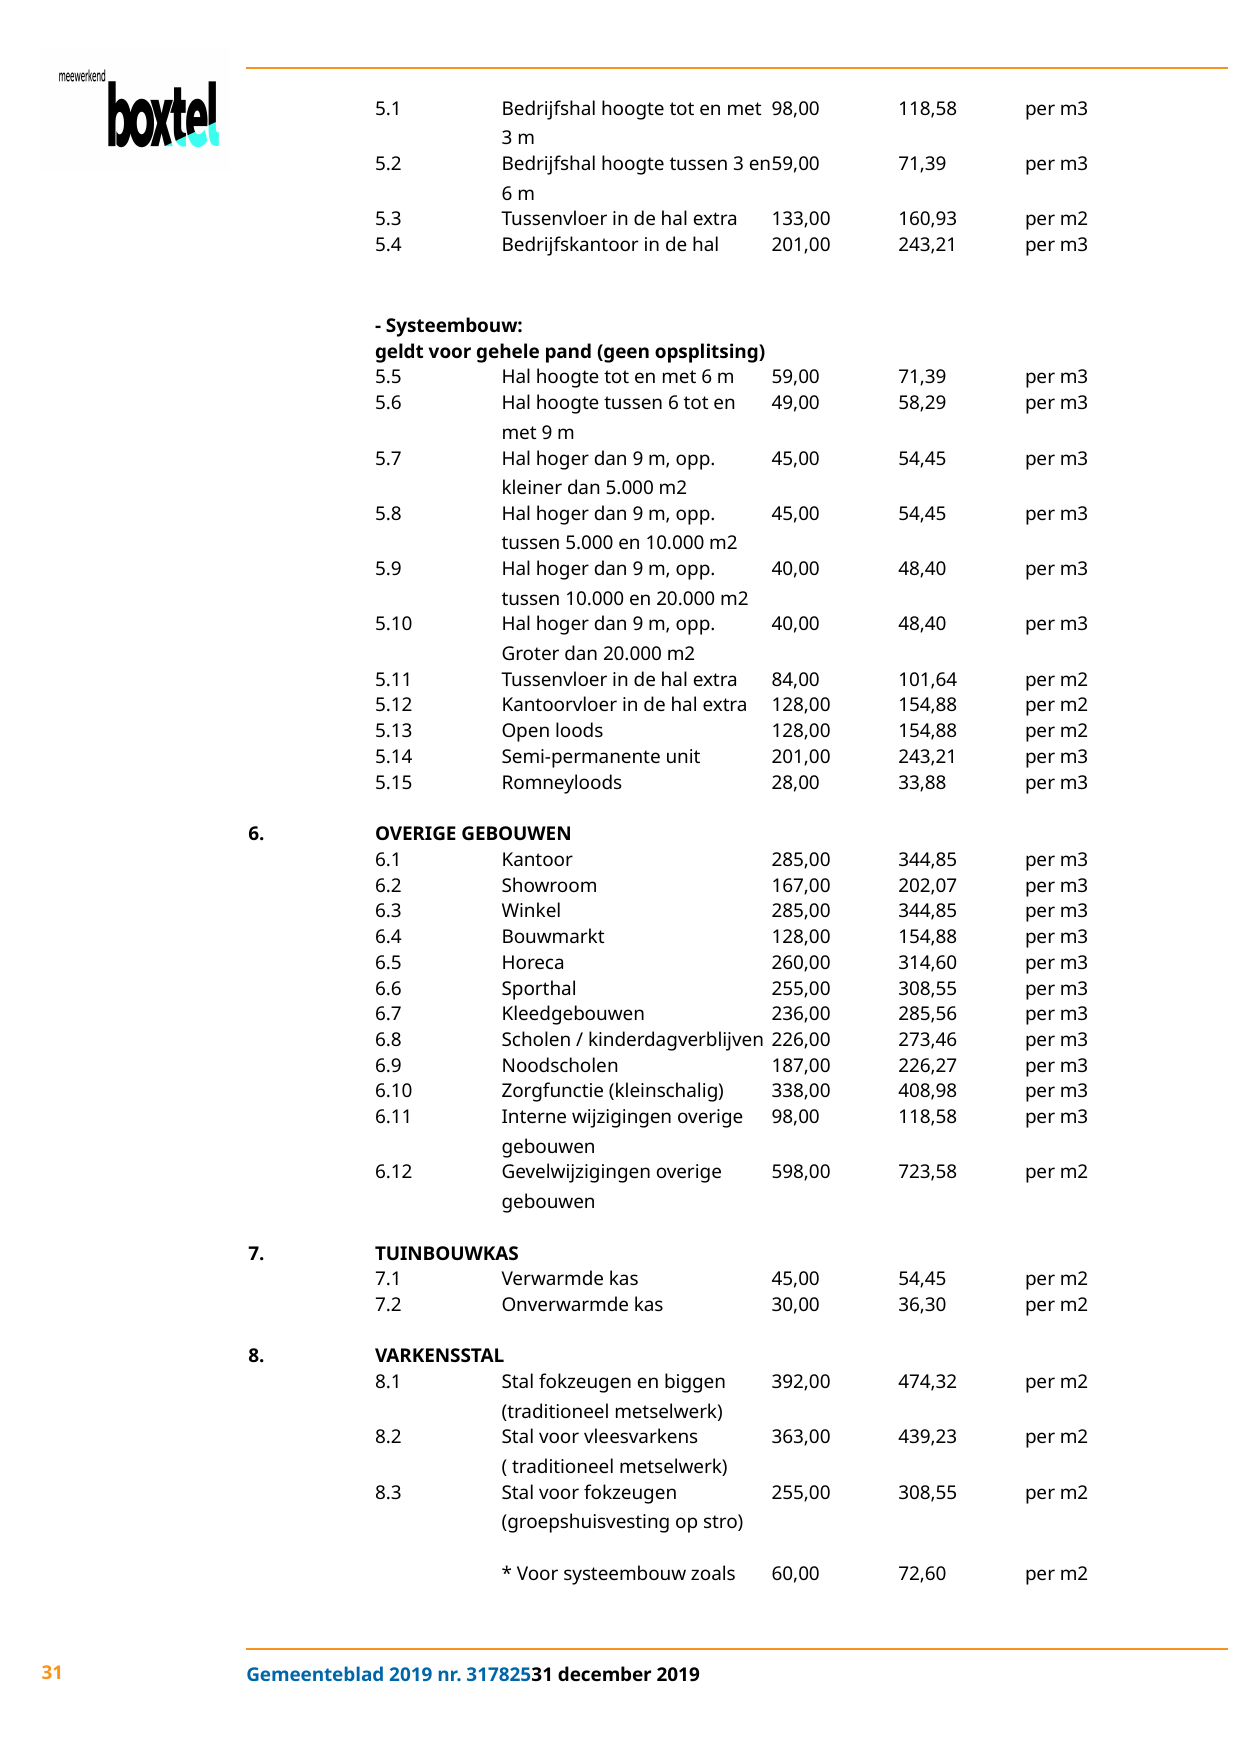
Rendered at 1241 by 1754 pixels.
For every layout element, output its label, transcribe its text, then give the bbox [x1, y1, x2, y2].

table_cell 6.1 [375, 846, 501, 872]
table_cell 392,00 [771, 1368, 898, 1424]
table_cell geldt voor gehele pand (geen opsplitsing) [375, 338, 771, 364]
table_cell [248, 846, 375, 872]
table_cell [248, 445, 375, 500]
table_cell per m3 [1025, 923, 1152, 949]
table_cell per m3 [1025, 1103, 1152, 1159]
table_cell [375, 1560, 501, 1586]
table_cell 5.5 [375, 364, 501, 389]
table_cell [248, 205, 375, 231]
table_cell [771, 820, 898, 846]
table_cell 72,60 [898, 1560, 1025, 1586]
table_cell 255,00 [771, 1479, 898, 1534]
table_cell 6.9 [375, 1052, 501, 1078]
table_cell [1025, 1214, 1152, 1240]
table_cell Tussenvloer in de hal extra [501, 205, 771, 231]
table_cell 6.3 [375, 898, 501, 923]
table_cell Zorgfunctie (kleinschalig) [501, 1078, 771, 1103]
table_cell 5.6 [375, 389, 501, 445]
table_cell [501, 257, 771, 283]
table_cell 5.4 [375, 231, 501, 257]
table_cell per m2 [1025, 1479, 1152, 1534]
table_cell [248, 364, 375, 389]
table_cell 154,88 [898, 718, 1025, 743]
table_cell 273,46 [898, 1026, 1025, 1052]
table_cell [248, 743, 375, 769]
table_cell Interne wijzigingen overige gebouwen [501, 1103, 771, 1159]
table_cell 7.1 [375, 1265, 501, 1291]
table_cell [248, 795, 375, 820]
table_cell 118,58 [898, 1103, 1025, 1159]
table_cell Bedrijfskantoor in de hal [501, 231, 771, 257]
table_cell 5.14 [375, 743, 501, 769]
table_cell [248, 231, 375, 257]
table_cell 54,45 [898, 1265, 1025, 1291]
table_cell 6.2 [375, 872, 501, 897]
table_cell 363,00 [771, 1424, 898, 1479]
table_cell Hal hoger dan 9 m, opp. tussen 5.000 en 10.000 m2 [501, 500, 771, 555]
table_cell per m3 [1025, 1052, 1152, 1078]
table_cell Open loods [501, 718, 771, 743]
table_cell [248, 1265, 375, 1291]
table_cell Stal fokzeugen en biggen (traditioneel metselwerk) [501, 1368, 771, 1424]
table_cell 5.12 [375, 692, 501, 717]
table_cell [248, 872, 375, 897]
table_cell [248, 692, 375, 717]
table_cell 723,58 [898, 1159, 1025, 1214]
table_cell [771, 1214, 898, 1240]
table_cell per m2 [1025, 1560, 1152, 1586]
table_cell 7.2 [375, 1291, 501, 1317]
table_cell [248, 1026, 375, 1052]
table_cell 6.7 [375, 1000, 501, 1026]
table_cell 8.3 [375, 1479, 501, 1534]
table_cell 30,00 [771, 1291, 898, 1317]
table_cell [248, 1424, 375, 1479]
table_cell 187,00 [771, 1052, 898, 1078]
table_cell 6.12 [375, 1159, 501, 1214]
table_cell per m3 [1025, 95, 1152, 150]
table_cell [771, 257, 898, 283]
table_cell 5.13 [375, 718, 501, 743]
table_cell 408,98 [898, 1078, 1025, 1103]
table_cell 308,55 [898, 975, 1025, 1000]
table_cell 243,21 [898, 231, 1025, 257]
table_cell [375, 257, 501, 283]
table_cell 133,00 [771, 205, 898, 231]
table_cell * Voor systeembouw zoals [501, 1560, 771, 1586]
table_cell [375, 1214, 501, 1240]
table_cell 54,45 [898, 445, 1025, 500]
table_cell 48,40 [898, 555, 1025, 611]
table_cell 6.8 [375, 1026, 501, 1052]
table_cell [1025, 338, 1152, 364]
table_cell [501, 1534, 771, 1560]
table_cell 7. [248, 1240, 375, 1265]
table_cell TUINBOUWKAS [375, 1240, 771, 1265]
table_cell per m3 [1025, 364, 1152, 389]
table_cell [248, 1078, 375, 1103]
table_cell [248, 1291, 375, 1317]
table_cell Hal hoger dan 9 m, opp. tussen 10.000 en 20.000 m2 [501, 555, 771, 611]
table_cell [771, 1317, 898, 1343]
table_cell 40,00 [771, 611, 898, 666]
table_cell 45,00 [771, 500, 898, 555]
table_cell 5.3 [375, 205, 501, 231]
table_cell 6.10 [375, 1078, 501, 1103]
table_cell per m3 [1025, 389, 1152, 445]
table_cell [248, 718, 375, 743]
table_cell [248, 923, 375, 949]
table_cell 344,85 [898, 898, 1025, 923]
table_cell 128,00 [771, 718, 898, 743]
table_cell 255,00 [771, 975, 898, 1000]
table_cell Noodscholen [501, 1052, 771, 1078]
table_cell per m3 [1025, 975, 1152, 1000]
table_cell [248, 500, 375, 555]
table_cell 28,00 [771, 769, 898, 794]
table_cell per m3 [1025, 231, 1152, 257]
table_cell [248, 257, 375, 283]
table_cell Bedrijfshal hoogte tot en met 3 m [501, 95, 771, 150]
table_cell 439,23 [898, 1424, 1025, 1479]
table_cell per m3 [1025, 872, 1152, 897]
table_cell 8.1 [375, 1368, 501, 1424]
table_cell [248, 1560, 375, 1586]
table_cell [501, 1214, 771, 1240]
table_cell [248, 1159, 375, 1214]
table_cell per m3 [1025, 769, 1152, 794]
table_cell [1025, 1240, 1152, 1265]
table_cell 118,58 [898, 95, 1025, 150]
table_cell 6.5 [375, 949, 501, 975]
table_cell [898, 1534, 1025, 1560]
table_cell 226,00 [771, 1026, 898, 1052]
table_cell [771, 1240, 898, 1265]
table_cell [248, 975, 375, 1000]
table_cell [248, 666, 375, 692]
table_cell [898, 820, 1025, 846]
table_cell [771, 1343, 898, 1368]
table_cell [248, 555, 375, 611]
table_cell 71,39 [898, 364, 1025, 389]
table_cell [248, 769, 375, 794]
table_cell per m2 [1025, 205, 1152, 231]
table_cell 6. [248, 820, 375, 846]
table_cell per m3 [1025, 555, 1152, 611]
table_cell per m3 [1025, 500, 1152, 555]
table_cell [248, 1052, 375, 1078]
table_cell Stal voor vleesvarkens ( traditioneel metselwerk) [501, 1424, 771, 1479]
table_cell 60,00 [771, 1560, 898, 1586]
table_cell 49,00 [771, 389, 898, 445]
table_cell [898, 1317, 1025, 1343]
table_cell 260,00 [771, 949, 898, 975]
table_cell [898, 1343, 1025, 1368]
table_cell 8.2 [375, 1424, 501, 1479]
table_cell [771, 338, 898, 364]
table_cell Hal hoger dan 9 m, opp. kleiner dan 5.000 m2 [501, 445, 771, 500]
table_cell 201,00 [771, 231, 898, 257]
table_cell per m2 [1025, 666, 1152, 692]
table_cell 40,00 [771, 555, 898, 611]
table_cell [375, 795, 501, 820]
table_cell Scholen / kinderdagverblijven [501, 1026, 771, 1052]
table_cell per m2 [1025, 1368, 1152, 1424]
table_cell Hal hoogte tot en met 6 m [501, 364, 771, 389]
table_cell Kantoor [501, 846, 771, 872]
table_cell [1025, 820, 1152, 846]
table_cell Kantoorvloer in de hal extra [501, 692, 771, 717]
table_cell 5.7 [375, 445, 501, 500]
table_cell Horeca [501, 949, 771, 975]
table_cell per m3 [1025, 1000, 1152, 1026]
table_cell [1025, 1534, 1152, 1560]
table_cell [375, 1534, 501, 1560]
table_cell [248, 150, 375, 205]
table_cell 5.15 [375, 769, 501, 794]
table_cell OVERIGE GEBOUWEN [375, 820, 771, 846]
table_cell Bouwmarkt [501, 923, 771, 949]
table_cell 154,88 [898, 692, 1025, 717]
table_cell Showroom [501, 872, 771, 897]
table_cell 33,88 [898, 769, 1025, 794]
table_cell [248, 95, 375, 150]
table_cell 6.11 [375, 1103, 501, 1159]
table_cell 6.4 [375, 923, 501, 949]
table_cell VARKENSSTAL [375, 1343, 771, 1368]
table_cell [771, 795, 898, 820]
table_cell 474,32 [898, 1368, 1025, 1424]
table_cell 98,00 [771, 95, 898, 150]
table_cell per m3 [1025, 743, 1152, 769]
table_cell 48,40 [898, 611, 1025, 666]
table_cell 5.11 [375, 666, 501, 692]
table_cell [771, 283, 898, 338]
table_cell [898, 257, 1025, 283]
table_cell Gevelwijzigingen overige gebouwen [501, 1159, 771, 1214]
table_cell [898, 338, 1025, 364]
table_cell 5.1 [375, 95, 501, 150]
table_cell Tussenvloer in de hal extra [501, 666, 771, 692]
table_cell 202,07 [898, 872, 1025, 897]
table_cell per m3 [1025, 846, 1152, 872]
table_cell 128,00 [771, 923, 898, 949]
picture [41, 47, 231, 172]
table_cell 285,00 [771, 846, 898, 872]
table_cell per m3 [1025, 445, 1152, 500]
table_cell 344,85 [898, 846, 1025, 872]
table_cell 45,00 [771, 445, 898, 500]
table_cell 154,88 [898, 923, 1025, 949]
table_cell [248, 1214, 375, 1240]
table_cell per m3 [1025, 898, 1152, 923]
table_cell per m2 [1025, 692, 1152, 717]
table_cell 59,00 [771, 150, 898, 205]
table_cell 59,00 [771, 364, 898, 389]
table_cell [248, 898, 375, 923]
table_cell 8. [248, 1343, 375, 1368]
table_cell 98,00 [771, 1103, 898, 1159]
table_cell 36,30 [898, 1291, 1025, 1317]
table_cell Semi-permanente unit [501, 743, 771, 769]
table_cell Stal voor fokzeugen (groepshuisvesting op stro) [501, 1479, 771, 1534]
table_cell 308,55 [898, 1479, 1025, 1534]
table_cell per m2 [1025, 1291, 1152, 1317]
table_cell 58,29 [898, 389, 1025, 445]
table_cell 236,00 [771, 1000, 898, 1026]
table_cell [248, 1317, 375, 1343]
table_cell 128,00 [771, 692, 898, 717]
table_cell Sporthal [501, 975, 771, 1000]
table_cell [248, 949, 375, 975]
table_cell [1025, 1317, 1152, 1343]
table_cell 54,45 [898, 500, 1025, 555]
table_cell Bedrijfshal hoogte tussen 3 en 6 m [501, 150, 771, 205]
table_cell per m2 [1025, 1265, 1152, 1291]
table_cell 160,93 [898, 205, 1025, 231]
table_cell [248, 611, 375, 666]
table_cell - Systeembouw: [375, 283, 771, 338]
table_cell [248, 1368, 375, 1424]
table_cell [898, 1240, 1025, 1265]
table_cell [375, 1317, 501, 1343]
table_cell [771, 1534, 898, 1560]
table_cell [1025, 1343, 1152, 1368]
table_cell [898, 1214, 1025, 1240]
table_cell 226,27 [898, 1052, 1025, 1078]
table_cell 45,00 [771, 1265, 898, 1291]
table_cell Onverwarmde kas [501, 1291, 771, 1317]
table_cell 5.8 [375, 500, 501, 555]
table_cell Hal hoogte tussen 6 tot en met 9 m [501, 389, 771, 445]
table_cell 314,60 [898, 949, 1025, 975]
table_cell 285,56 [898, 1000, 1025, 1026]
table_cell 338,00 [771, 1078, 898, 1103]
table_cell per m3 [1025, 949, 1152, 975]
table_cell 5.2 [375, 150, 501, 205]
table_cell 101,64 [898, 666, 1025, 692]
table_cell [1025, 257, 1152, 283]
table_cell 6.6 [375, 975, 501, 1000]
table_cell Hal hoger dan 9 m, opp. Groter dan 20.000 m2 [501, 611, 771, 666]
table_cell per m3 [1025, 150, 1152, 205]
table_cell [1025, 283, 1152, 338]
table_cell [248, 389, 375, 445]
table_cell 71,39 [898, 150, 1025, 205]
table_cell [248, 1479, 375, 1534]
table_cell per m3 [1025, 611, 1152, 666]
table_cell 5.10 [375, 611, 501, 666]
table_cell Winkel [501, 898, 771, 923]
table_cell per m2 [1025, 1159, 1152, 1214]
table_cell 598,00 [771, 1159, 898, 1214]
table_cell [248, 338, 375, 364]
table_cell per m2 [1025, 718, 1152, 743]
table_cell Verwarmde kas [501, 1265, 771, 1291]
table_cell Romneyloods [501, 769, 771, 794]
table_cell [898, 283, 1025, 338]
table_cell [248, 283, 375, 338]
table_cell per m3 [1025, 1026, 1152, 1052]
table_cell Kleedgebouwen [501, 1000, 771, 1026]
table_cell 5.9 [375, 555, 501, 611]
table_cell [248, 1000, 375, 1026]
table_cell [898, 795, 1025, 820]
table_cell [501, 795, 771, 820]
table_cell 167,00 [771, 872, 898, 897]
table_cell [248, 1534, 375, 1560]
table_cell 243,21 [898, 743, 1025, 769]
table_cell [248, 1103, 375, 1159]
table_cell per m3 [1025, 1078, 1152, 1103]
table_cell [1025, 795, 1152, 820]
table_cell 285,00 [771, 898, 898, 923]
table_cell per m2 [1025, 1424, 1152, 1479]
table_cell 201,00 [771, 743, 898, 769]
table_cell [501, 1317, 771, 1343]
table_cell 84,00 [771, 666, 898, 692]
